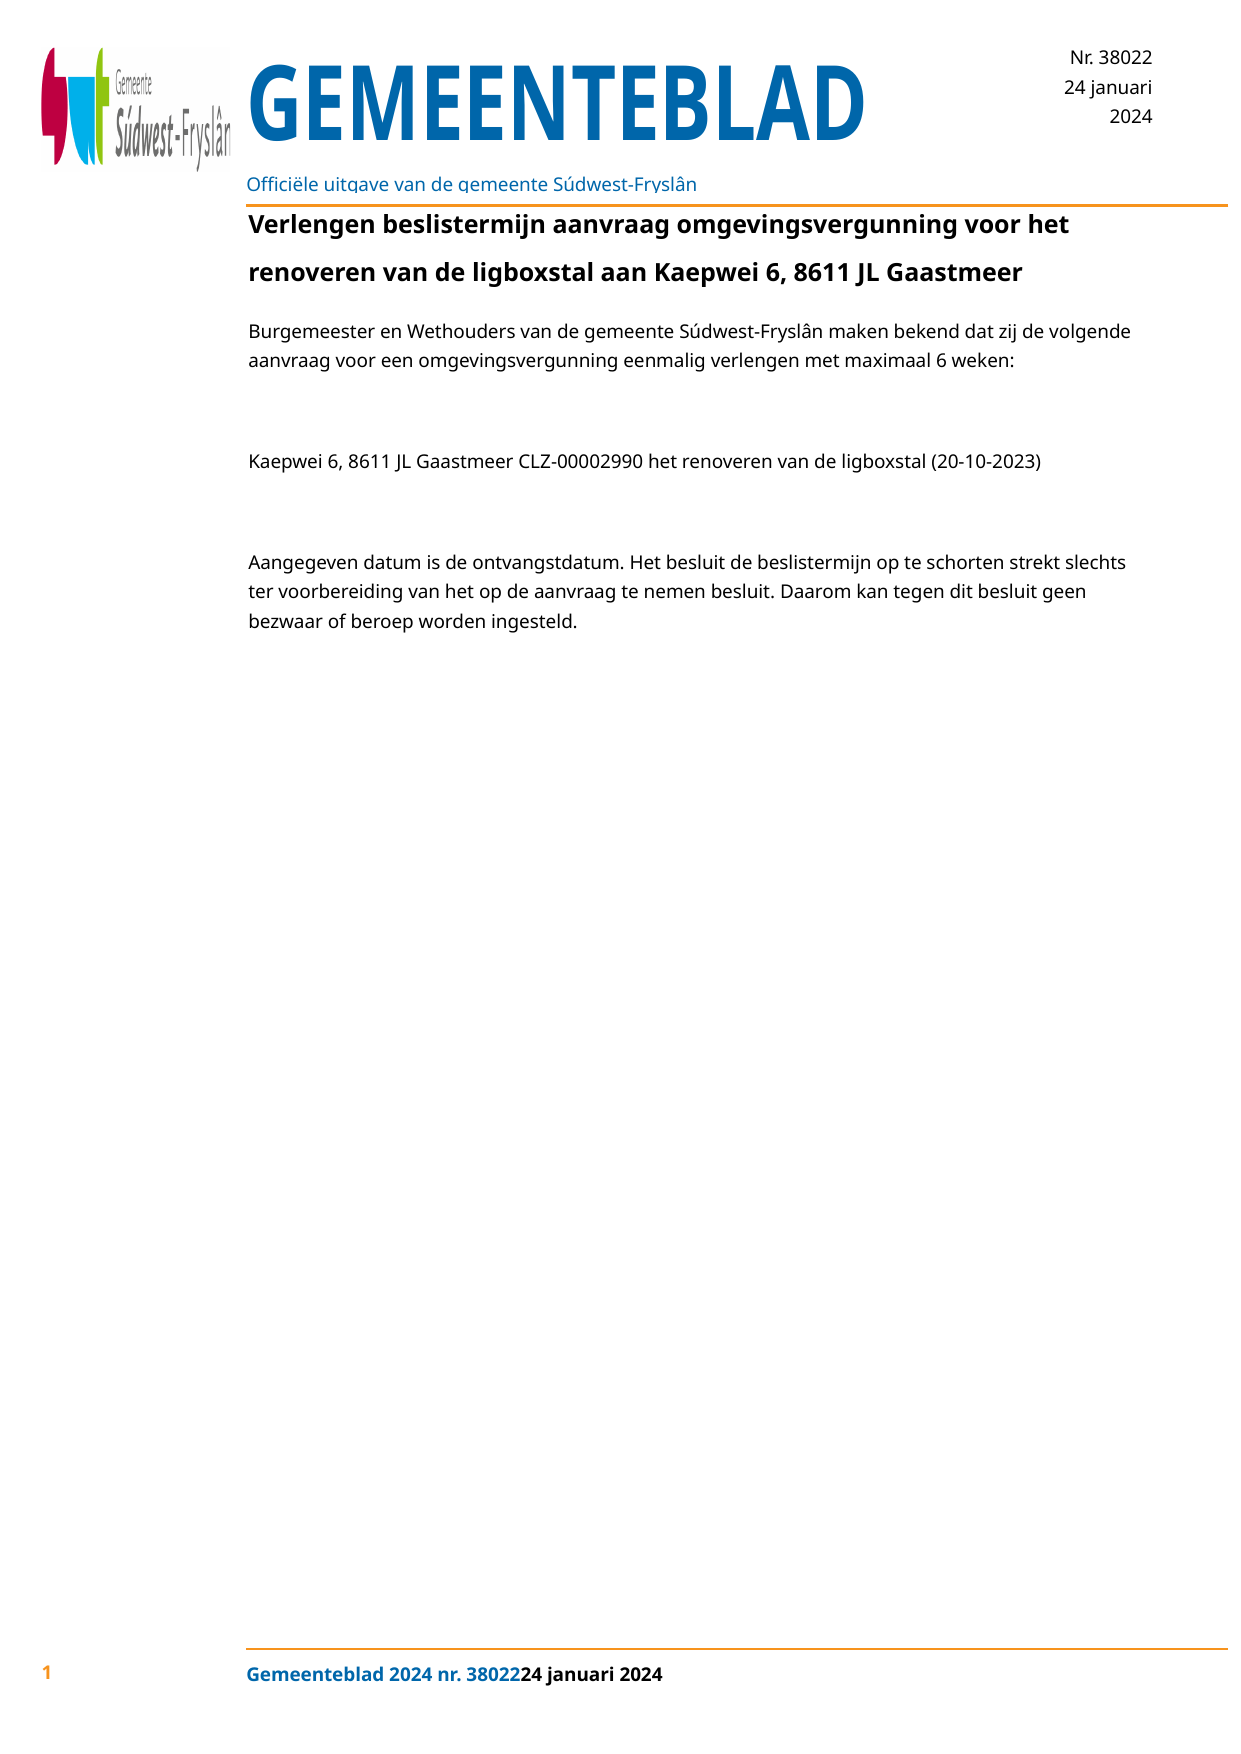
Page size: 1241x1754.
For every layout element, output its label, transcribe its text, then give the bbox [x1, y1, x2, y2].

text Burgemeester en Wethouders van de gemeente Súdwest-Fryslân maken bekend dat zij de volgende aanvraag voor een omgevingsvergunning eenmalig verlengen met maximaal 6 weken: [248, 318, 1152, 373]
picture [41, 47, 231, 172]
text Aangegeven datum is de ontvangstdatum. Het besluit de beslistermijn op te schorten strekt slechts ter voorbereiding van het op de aanvraag te nemen besluit. Daarom kan tegen dit besluit geen bezwaar of beroep worden ingesteld. [248, 549, 1152, 634]
text Verlengen beslistermijn aanvraag omgevingsvergunning voor het renoveren van de ligboxstal aan Kaepwei 6, 8611 JL Gaastmeer [248, 207, 1152, 288]
text Kaepwei 6, 8611 JL Gaastmeer CLZ-00002990 het renoveren van de ligboxstal (20-10-2023) [248, 448, 1152, 474]
